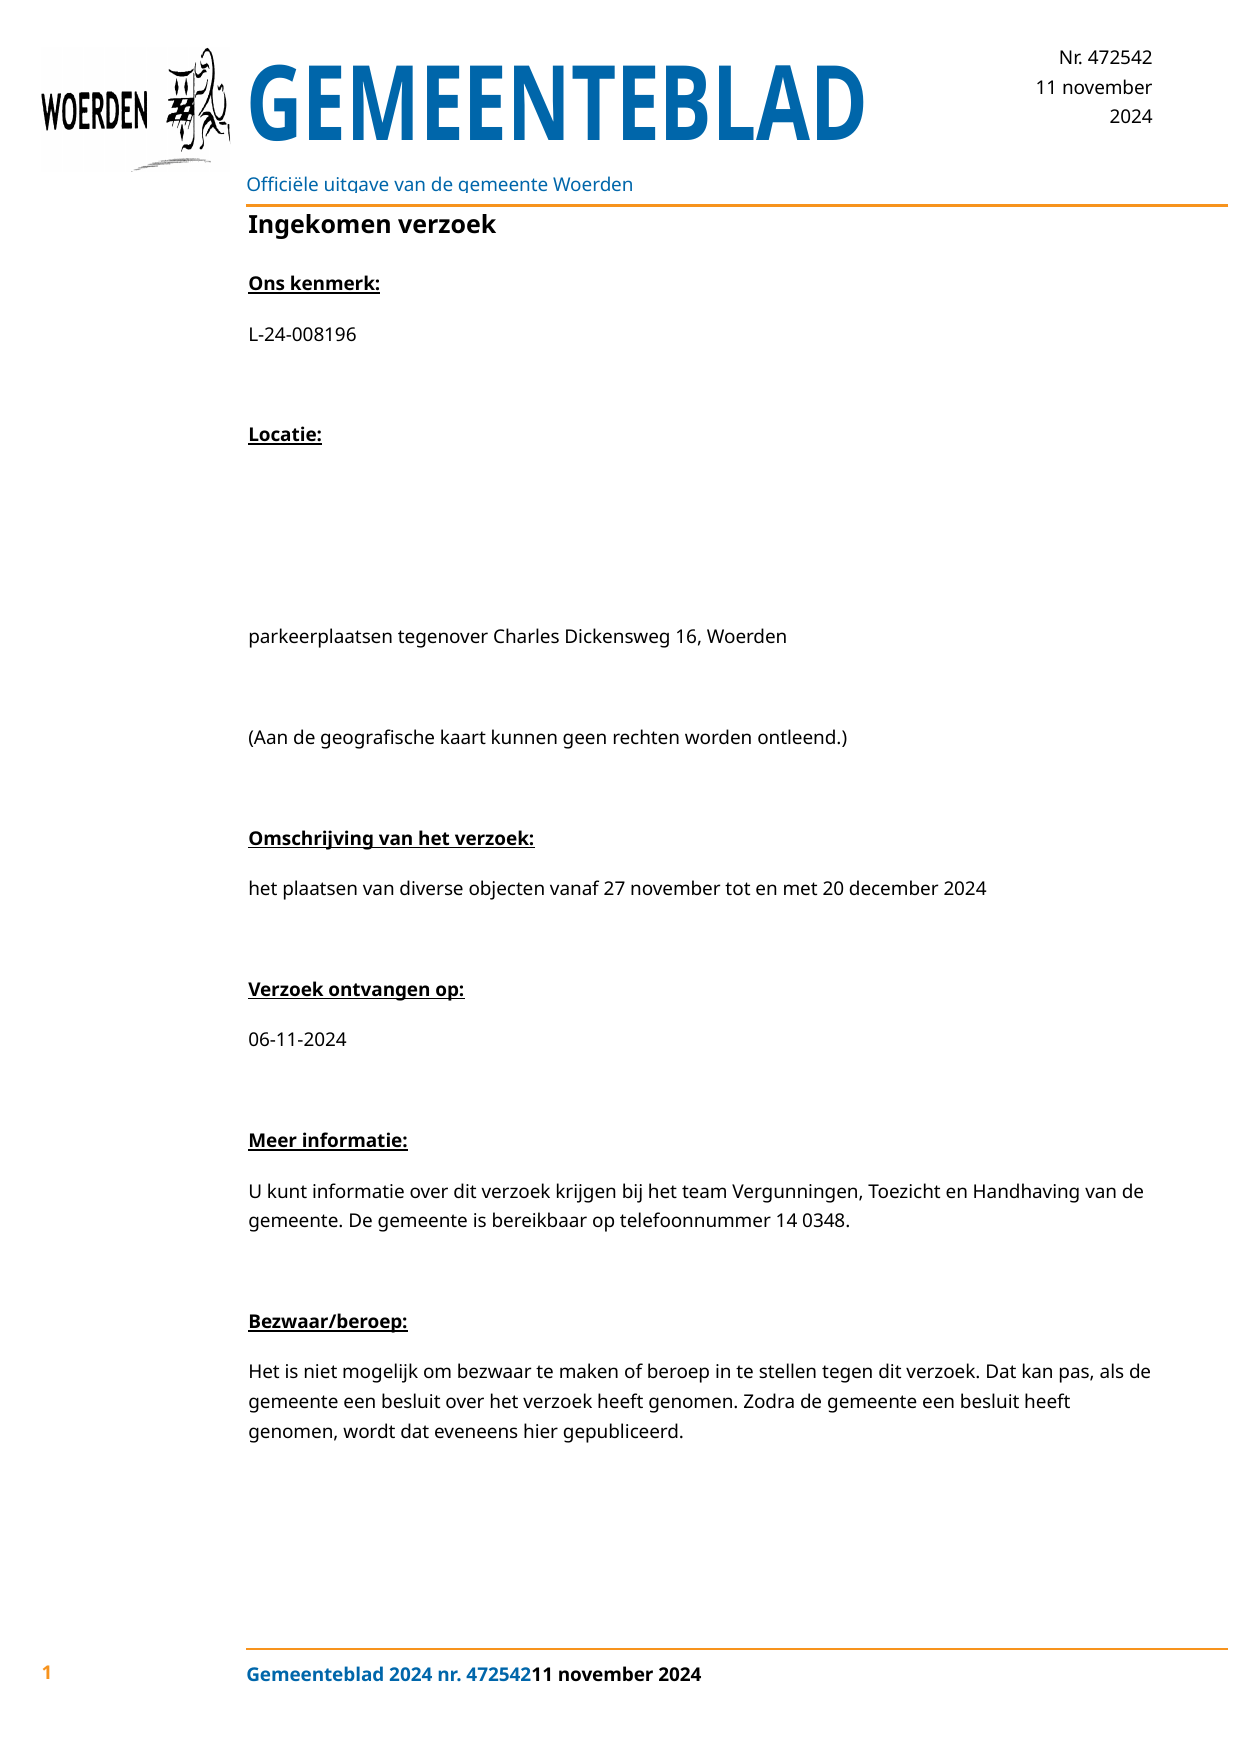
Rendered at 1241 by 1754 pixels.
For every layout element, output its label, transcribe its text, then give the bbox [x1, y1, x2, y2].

text Meer informatie: [248, 1127, 1152, 1153]
text het plaatsen van diverse objecten vanaf 27 november tot en met 20 december 2024 [248, 875, 1152, 901]
text L-24-008196 [248, 321, 1152, 346]
text parkeerplaatsen tegenover Charles Dickensweg 16, Woerden [248, 623, 1152, 649]
text 06-11-2024 [248, 1027, 1152, 1052]
text Locatie: [248, 422, 1152, 447]
text U kunt informatie over dit verzoek krijgen bij het team Vergunningen, Toezicht en Handhaving van de gemeente. De gemeente is bereikbaar op telefoonnummer 14 0348. [248, 1178, 1152, 1233]
text Verzoek ontvangen op: [248, 976, 1152, 1002]
text Bezwaar/beroep: [248, 1308, 1152, 1334]
text Ingekomen verzoek [248, 207, 1152, 241]
picture [41, 47, 231, 172]
text Ons kenmerk: [248, 270, 1152, 296]
text Het is niet mogelijk om bezwaar te maken of beroep in te stellen tegen dit verzoek. Dat kan pas, als de gemeente een besluit over het verzoek heeft genomen. Zodra de gemeente een besluit heeft genomen, wordt dat eveneens hier gepubliceerd. [248, 1359, 1152, 1443]
text Omschrijving van het verzoek: [248, 825, 1152, 851]
text (Aan de geografische kaart kunnen geen rechten worden ontleend.) [248, 724, 1152, 750]
